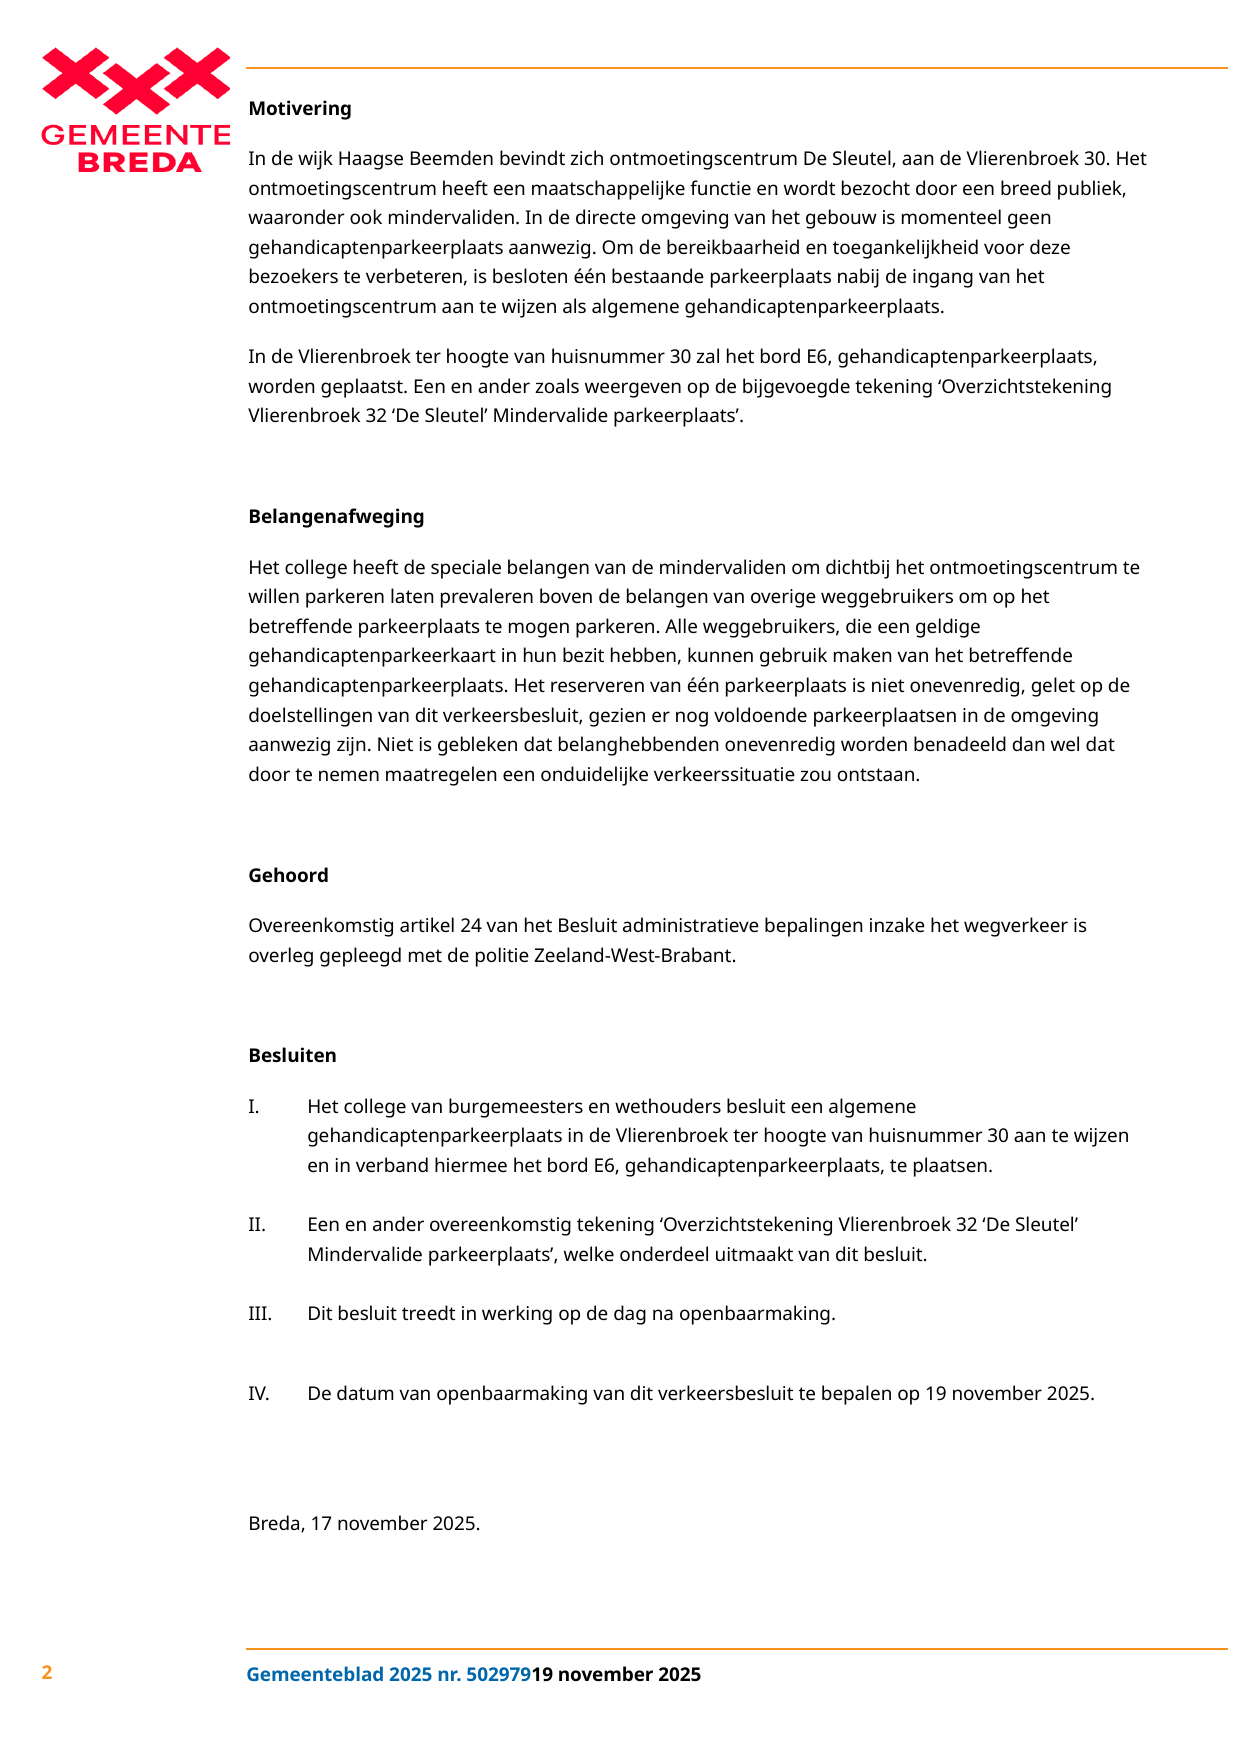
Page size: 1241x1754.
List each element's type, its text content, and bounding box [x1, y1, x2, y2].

text Motivering [248, 95, 1152, 121]
text In de Vlierenbroek ter hoogte van huisnummer 30 zal het bord E6, gehandicaptenparkeerplaats, worden geplaatst. Een en ander zoals weergeven op de bijgevoegde tekening ‘Overzichtstekening Vlierenbroek 32 ‘De Sleutel’ Mindervalide parkeerplaats’. [248, 343, 1152, 428]
text Breda, 17 november 2025. [248, 1511, 1152, 1536]
list De datum van openbaarmaking van dit verkeersbesluit te bepalen op 19 november 2025. [248, 1380, 1152, 1406]
picture [41, 47, 231, 172]
text Belangenafweging [248, 503, 1152, 529]
text In de wijk Haagse Beemden bevindt zich ontmoetingscentrum De Sleutel, aan de Vlierenbroek 30. Het ontmoetingscentrum heeft een maatschappelijke functie en wordt bezocht door een breed publiek, waaronder ook mindervaliden. In de directe omgeving van het gebouw is momenteel geen gehandicaptenparkeerplaats aanwezig. Om de bereikbaarheid en toegankelijkheid voor deze bezoekers te verbeteren, is besloten één bestaande parkeerplaats nabij de ingang van het ontmoetingscentrum aan te wijzen als algemene gehandicaptenparkeerplaats. [248, 145, 1152, 319]
text Overeenkomstig artikel 24 van het Besluit administratieve bepalingen inzake het wegverkeer is overleg gepleegd met de politie Zeeland-West-Brabant. [248, 912, 1152, 968]
list Dit besluit treedt in werking op de dag na openbaarmaking. [248, 1300, 1152, 1326]
text Gehoord [248, 862, 1152, 888]
text Besluiten [248, 1043, 1152, 1068]
text Het college heeft de speciale belangen van de mindervaliden om dichtbij het ontmoetingscentrum te willen parkeren laten prevaleren boven de belangen van overige weggebruikers om op het betreffende parkeerplaats te mogen parkeren. Alle weggebruikers, die een geldige gehandicaptenparkeerkaart in hun bezit hebben, kunnen gebruik maken van het betreffende gehandicaptenparkeerplaats. Het reserveren van één parkeerplaats is niet onevenredig, gelet op de doelstellingen van dit verkeersbesluit, gezien er nog voldoende parkeerplaatsen in de omgeving aanwezig zijn. Niet is gebleken dat belanghebbenden onevenredig worden benadeeld dan wel dat door te nemen maatregelen een onduidelijke verkeerssituatie zou ontstaan. [248, 554, 1152, 787]
list Een en ander overeenkomstig tekening ‘Overzichtstekening Vlierenbroek 32 ‘De Sleutel’ Mindervalide parkeerplaats’, welke onderdeel uitmaakt van dit besluit. [248, 1211, 1152, 1267]
list Het college van burgemeesters en wethouders besluit een algemene gehandicaptenparkeerplaats in de Vlierenbroek ter hoogte van huisnummer 30 aan te wijzen en in verband hiermee het bord E6, gehandicaptenparkeerplaats, te plaatsen. [248, 1093, 1152, 1178]
